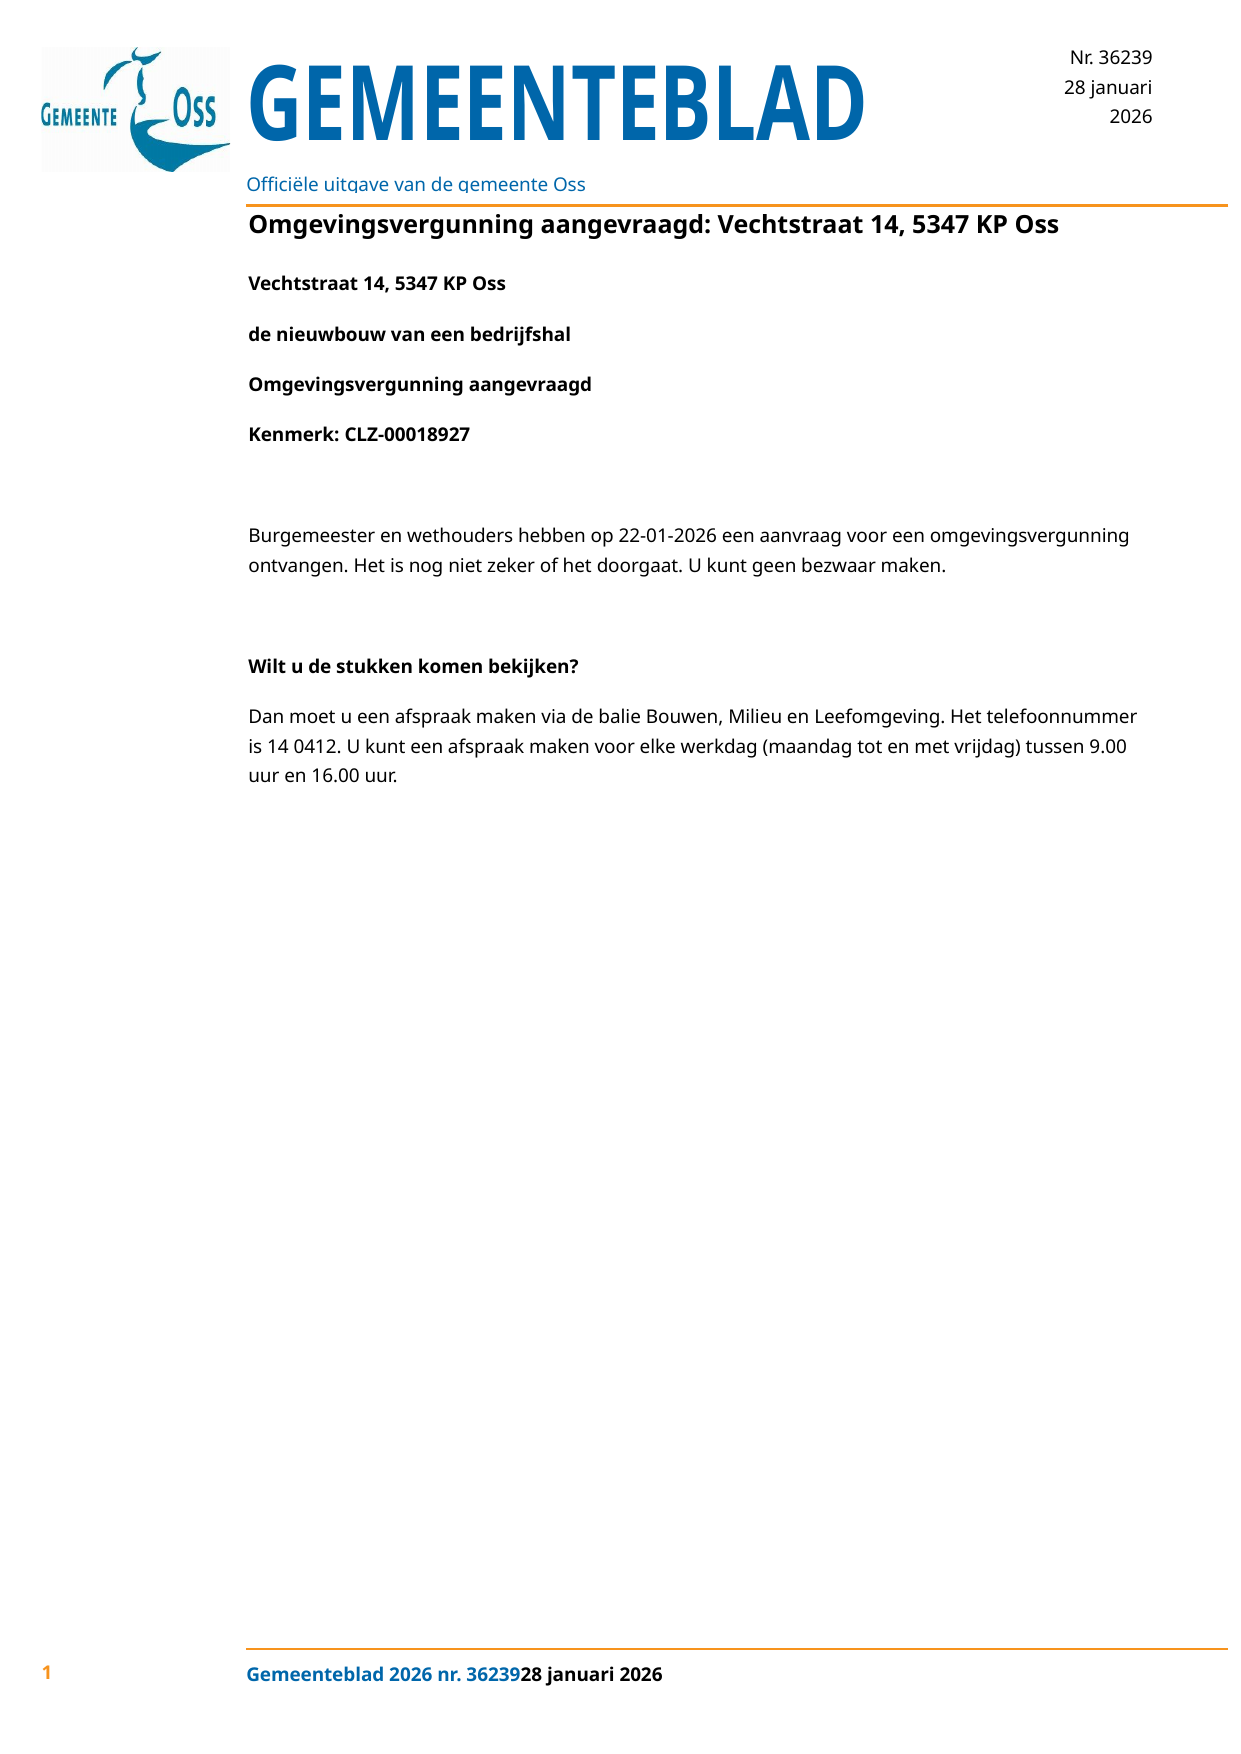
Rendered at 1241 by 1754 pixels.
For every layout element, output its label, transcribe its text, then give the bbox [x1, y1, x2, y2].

picture [41, 47, 231, 172]
text Omgevingsvergunning aangevraagd [248, 371, 1152, 397]
text Dan moet u een afspraak maken via de balie Bouwen, Milieu en Leefomgeving. Het telefoonnummer is 14 0412. U kunt een afspraak maken voor elke werkdag (maandag tot en met vrijdag) tussen 9.00 uur en 16.00 uur. [248, 703, 1152, 788]
text Burgemeester en wethouders hebben op 22-01-2026 een aanvraag voor een omgevingsvergunning ontvangen. Het is nog niet zeker of het doorgaat. U kunt geen bezwaar maken. [248, 522, 1152, 578]
text Kenmerk: CLZ-00018927 [248, 422, 1152, 447]
text de nieuwbouw van een bedrijfshal [248, 321, 1152, 346]
text Vechtstraat 14, 5347 KP Oss [248, 270, 1152, 296]
text Wilt u de stukken komen bekijken? [248, 653, 1152, 678]
text Omgevingsvergunning aangevraagd: Vechtstraat 14, 5347 KP Oss [248, 207, 1152, 241]
